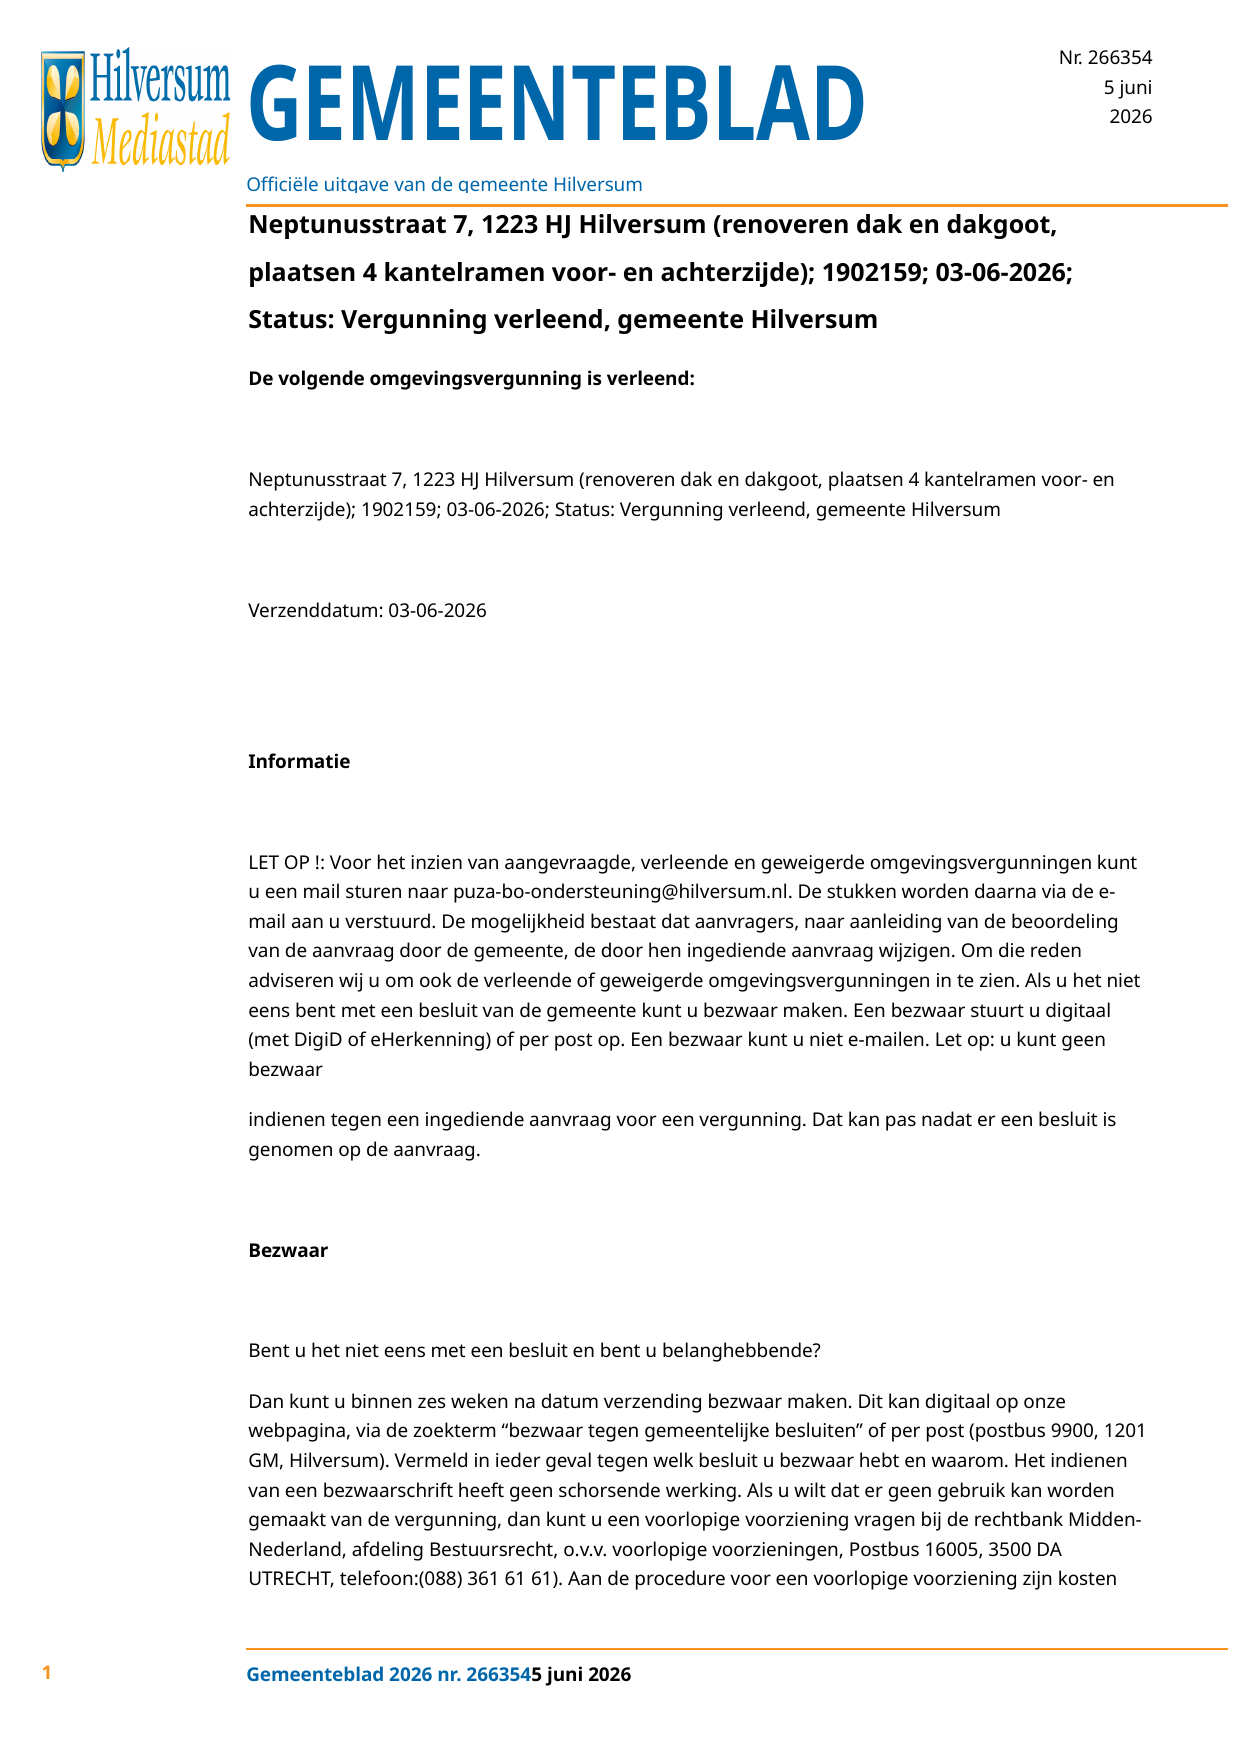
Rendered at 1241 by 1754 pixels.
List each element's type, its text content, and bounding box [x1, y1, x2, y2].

text De volgende omgevingsvergunning is verleend: [248, 366, 1152, 391]
picture [41, 47, 231, 172]
text LET OP !: Voor het inzien van aangevraagde, verleende en geweigerde omgevingsvergunningen kunt u een mail sturen naar puza-bo-ondersteuning@hilversum.nl. De stukken worden daarna via de e-mail aan u verstuurd. De mogelijkheid bestaat dat aanvragers, naar aanleiding van de beoordeling van de aanvraag door de gemeente, de door hen ingediende aanvraag wijzigen. Om die reden adviseren wij u om ook de verleende of geweigerde omgevingsvergunningen in te zien. Als u het niet eens bent met een besluit van de gemeente kunt u bezwaar maken. Een bezwaar stuurt u digitaal (met DigiD of eHerkenning) of per post op. Een bezwaar kunt u niet e-mailen. Let op: u kunt geen bezwaar [248, 849, 1152, 1082]
text Informatie [248, 748, 1152, 774]
text Neptunusstraat 7, 1223 HJ Hilversum (renoveren dak en dakgoot, plaatsen 4 kantelramen voor- en achterzijde); 1902159; 03-06-2026; Status: Vergunning verleend, gemeente Hilversum [248, 466, 1152, 522]
text indienen tegen een ingediende aanvraag voor een vergunning. Dat kan pas nadat er een besluit is genomen op de aanvraag. [248, 1106, 1152, 1162]
text Dan kunt u binnen zes weken na datum verzending bezwaar maken. Dit kan digitaal op onze webpagina, via de zoekterm “bezwaar tegen gemeentelijke besluiten” of per post (postbus 9900, 1201 GM, Hilversum). Vermeld in ieder geval tegen welk besluit u bezwaar hebt en waarom. Het indienen van een bezwaarschrift heeft geen schorsende werking. Als u wilt dat er geen gebruik kan worden gemaakt van de vergunning, dan kunt u een voorlopige voorziening vragen bij de rechtbank Midden-Nederland, afdeling Bestuursrecht, o.v.v. voorlopige voorzieningen, Postbus 16005, 3500 DA UTRECHT, telefoon:(088) 361 61 61). Aan de procedure voor een voorlopige voorziening zijn kosten [248, 1388, 1152, 1591]
text Bezwaar [248, 1237, 1152, 1262]
text Bent u het niet eens met een besluit en bent u belanghebbende? [248, 1338, 1152, 1363]
text Verzenddatum: 03-06-2026 [248, 597, 1152, 622]
text Neptunusstraat 7, 1223 HJ Hilversum (renoveren dak en dakgoot, plaatsen 4 kantelramen voor- en achterzijde); 1902159; 03-06-2026; Status: Vergunning verleend, gemeente Hilversum [248, 207, 1152, 336]
